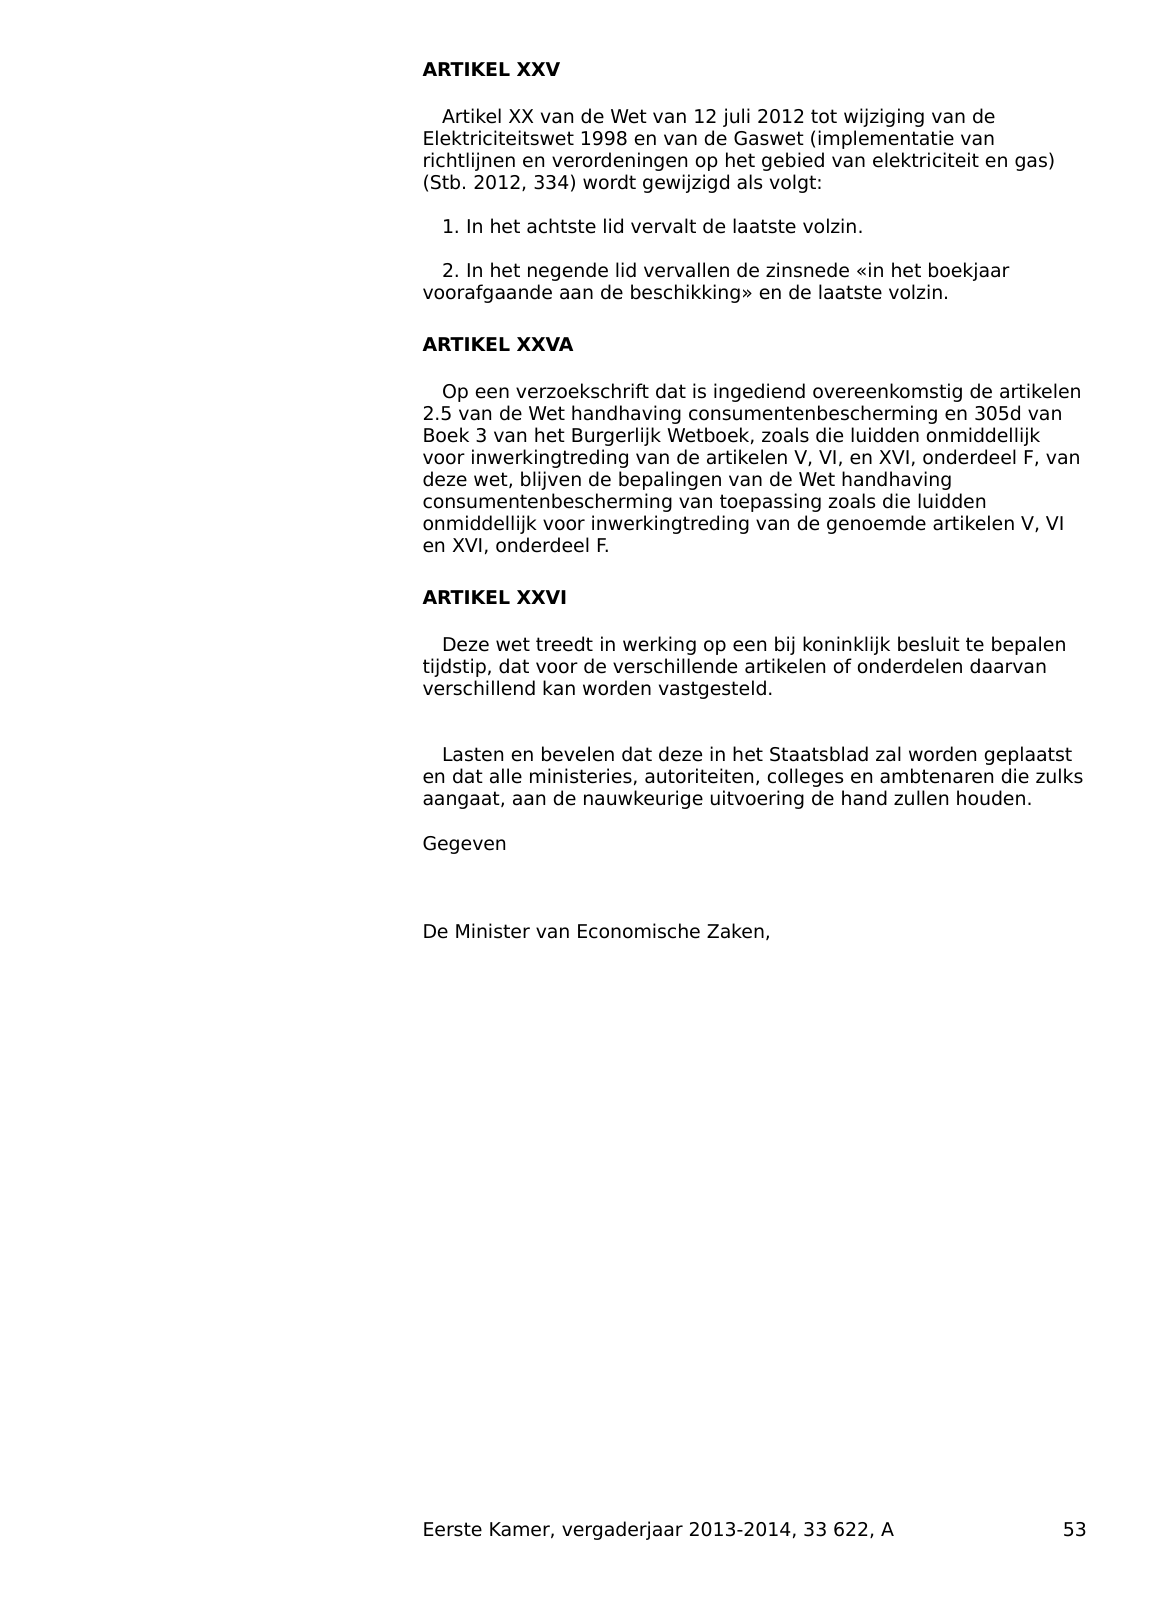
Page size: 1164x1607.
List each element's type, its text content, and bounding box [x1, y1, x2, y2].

text Op een verzoekschrift dat is ingediend overeenkomstig de artikelen 2.5 van de Wet handhaving consumentenbescherming en 305d van Boek 3 van het Burgerlijk Wetboek, zoals die luidden onmiddellijk voor inwerkingtreding van de artikelen V, VI, en XVI, onderdeel F, van deze wet, blijven de bepalingen van de Wet handhaving consumentenbescherming van toepassing zoals die luidden onmiddellijk voor inwerkingtreding van de genoemde artikelen V, VI en XVI, onderdeel F. [422, 381, 1087, 557]
subtitle ARTIKEL XXV [422, 59, 1087, 81]
text 2. In het negende lid vervallen de zinsnede «in het boekjaar voorafgaande aan de beschikking» en de laatste volzin. [422, 260, 1087, 304]
text Deze wet treedt in werking op een bij koninklijk besluit te bepalen tijdstip, dat voor de verschillende artikelen of onderdelen daarvan verschillend kan worden vastgesteld. [422, 634, 1087, 700]
subtitle ARTIKEL XXVA [422, 334, 1087, 356]
text Lasten en bevelen dat deze in het Staatsblad zal worden geplaatst en dat alle ministeries, autoriteiten, colleges en ambtenaren die zulks aangaat, aan de nauwkeurige uitvoering de hand zullen houden. [422, 744, 1087, 810]
text 1. In het achtste lid vervalt de laatste volzin. [422, 216, 1087, 238]
text Gegeven [422, 832, 1087, 854]
text De Minister van Economische Zaken, [422, 921, 1087, 943]
subtitle ARTIKEL XXVI [422, 587, 1087, 609]
text Artikel XX van de Wet van 12 juli 2012 tot wijziging van de Elektriciteitswet 1998 en van de Gaswet (implementatie van richtlijnen en verordeningen op het gebied van elektriciteit en gas) (Stb. 2012, 334) wordt gewijzigd als volgt: [422, 106, 1087, 194]
